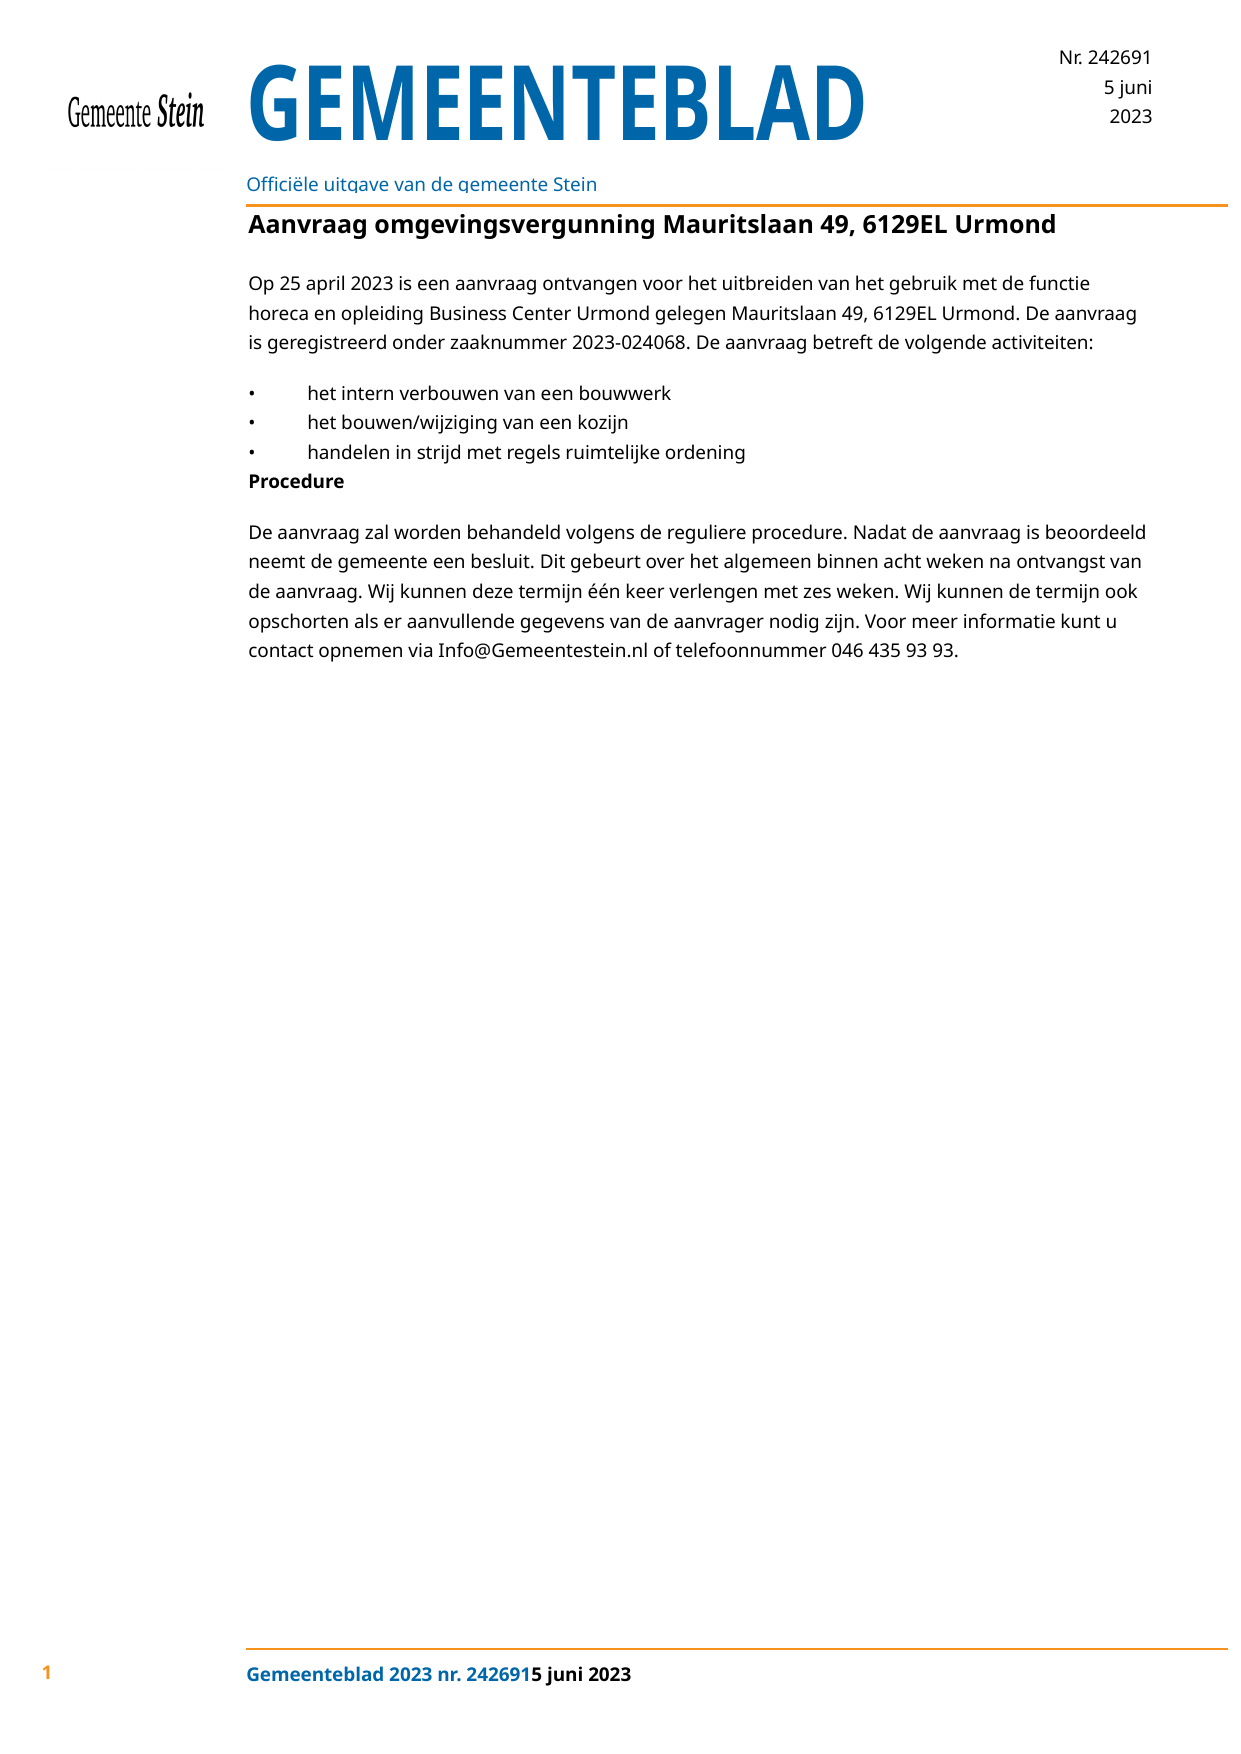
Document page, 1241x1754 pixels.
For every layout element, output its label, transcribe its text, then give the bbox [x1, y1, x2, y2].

list handelen in strijd met regels ruimtelijke ordening [248, 439, 1152, 465]
list het bouwen/wijziging van een kozijn [248, 409, 1152, 435]
picture [41, 47, 231, 172]
text De aanvraag zal worden behandeld volgens de reguliere procedure. Nadat de aanvraag is beoordeeld neemt de gemeente een besluit. Dit gebeurt over het algemeen binnen acht weken na ontvangst van de aanvraag. Wij kunnen deze termijn één keer verlengen met zes weken. Wij kunnen de termijn ook opschorten als er aanvullende gegevens van de aanvrager nodig zijn. Voor meer informatie kunt u contact opnemen via Info@Gemeentestein.nl of telefoonnummer 046 435 93 93. [248, 519, 1152, 663]
list het intern verbouwen van een bouwwerk [248, 380, 1152, 406]
text Op 25 april 2023 is een aanvraag ontvangen voor het uitbreiden van het gebruik met de functie horeca en opleiding Business Center Urmond gelegen Mauritslaan 49, 6129EL Urmond. De aanvraag is geregistreerd onder zaaknummer 2023-024068. De aanvraag betreft de volgende activiteiten: [248, 270, 1152, 355]
text Procedure [248, 469, 1152, 494]
text Aanvraag omgevingsvergunning Mauritslaan 49, 6129EL Urmond [248, 207, 1152, 241]
